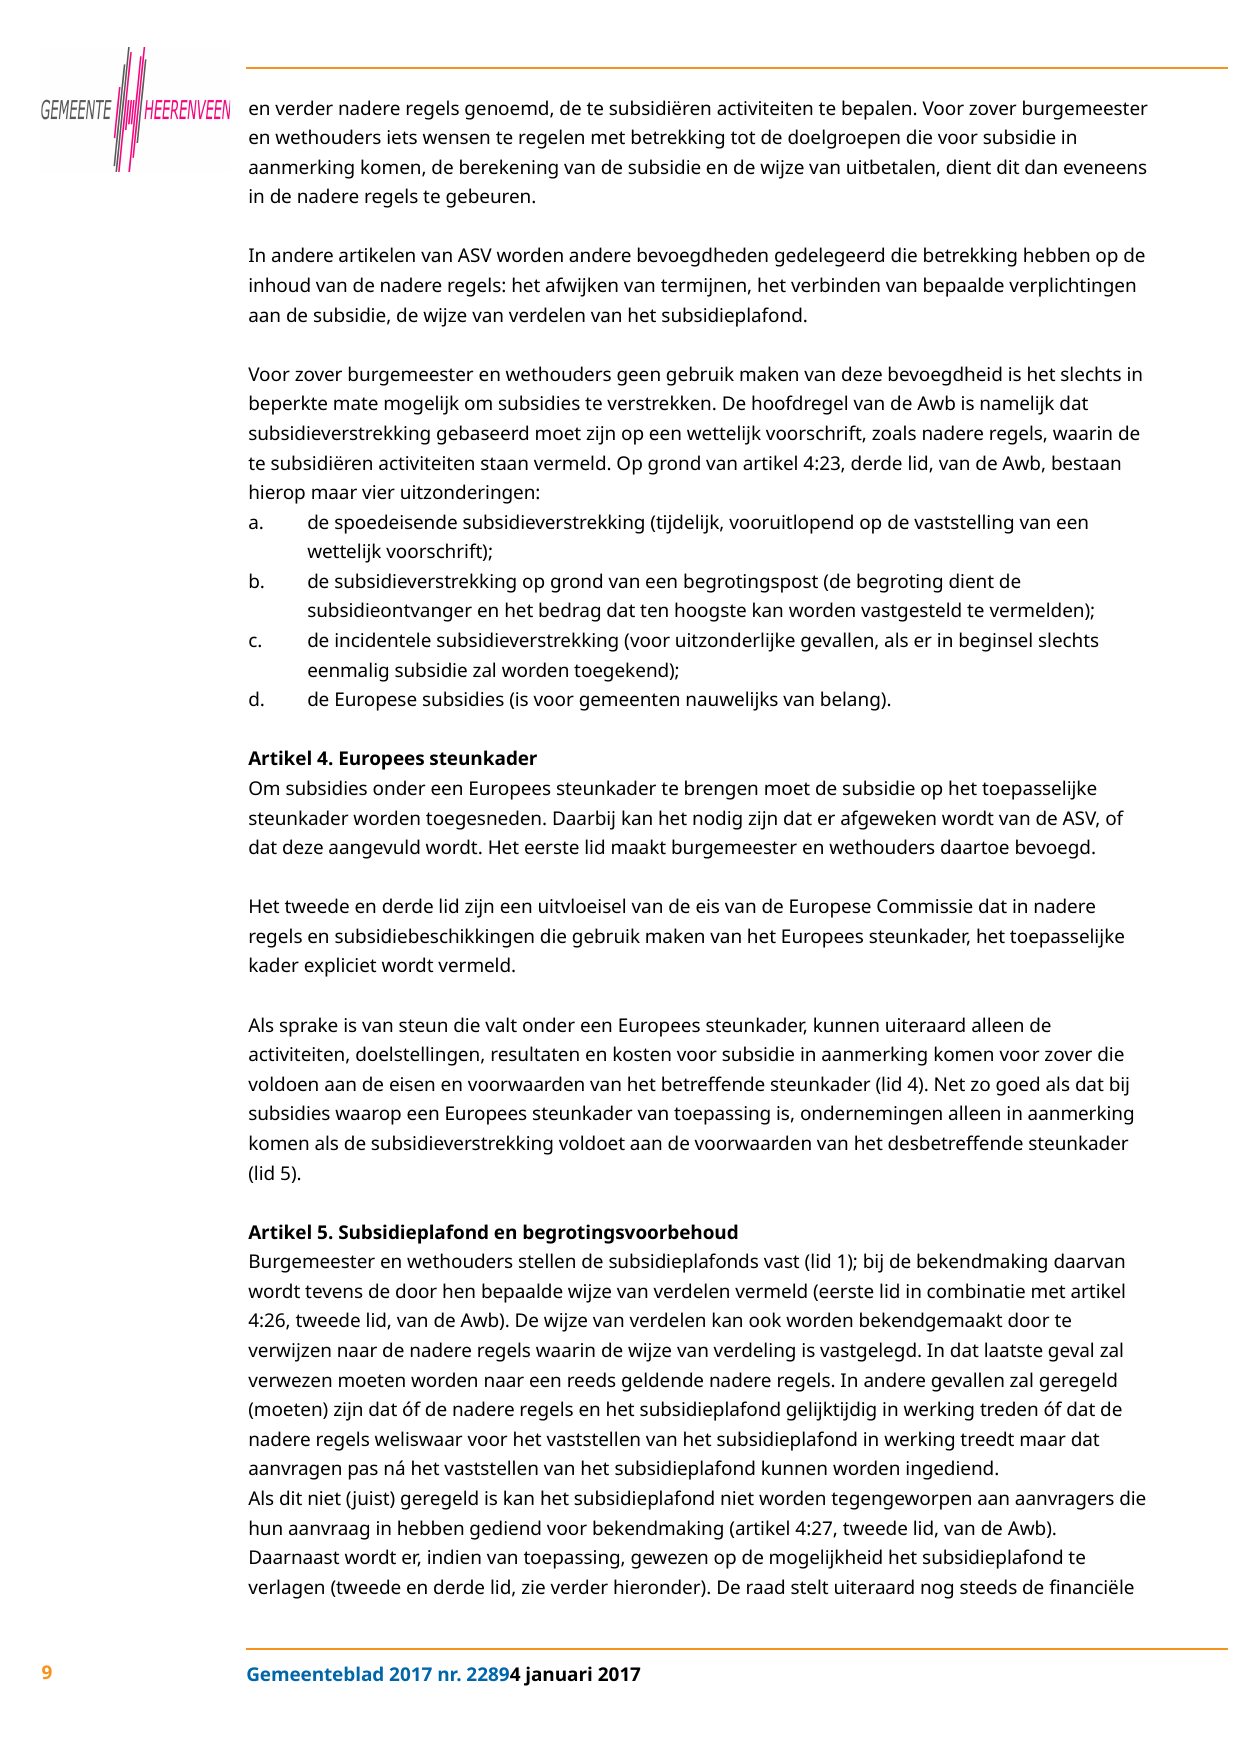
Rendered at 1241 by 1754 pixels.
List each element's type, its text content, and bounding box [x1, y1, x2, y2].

text Burgemeester en wethouders stellen de subsidieplafonds vast (lid 1); bij de bekendmaking daarvan wordt tevens de door hen bepaalde wijze van verdelen vermeld (eerste lid in combinatie met artikel 4:26, tweede lid, van de Awb). De wijze van verdelen kan ook worden bekendgemaakt door te verwijzen naar de nadere regels waarin de wijze van verdeling is vastgelegd. In dat laatste geval zal verwezen moeten worden naar een reeds geldende nadere regels. In andere gevallen zal geregeld (moeten) zijn dat óf de nadere regels en het subsidieplafond gelijktijdig in werking treden óf dat de nadere regels weliswaar voor het vaststellen van het subsidieplafond in werking treedt maar dat aanvragen pas ná het vaststellen van het subsidieplafond kunnen worden ingediend. [248, 1248, 1152, 1481]
list de subsidieverstrekking op grond van een begrotingspost (de begroting dient de subsidieontvanger en het bedrag dat ten hoogste kan worden vastgesteld te vermelden); [248, 568, 1152, 623]
text In andere artikelen van ASV worden andere bevoegdheden gedelegeerd die betrekking hebben op de inhoud van de nadere regels: het afwijken van termijnen, het verbinden van bepaalde verplichtingen aan de subsidie, de wijze van verdelen van het subsidieplafond. [248, 243, 1152, 328]
text Als dit niet (juist) geregeld is kan het subsidieplafond niet worden tegengeworpen aan aanvragers die hun aanvraag in hebben gediend voor bekendmaking (artikel 4:27, tweede lid, van de Awb). Daarnaast wordt er, indien van toepassing, gewezen op de mogelijkheid het subsidieplafond te verlagen (tweede en derde lid, zie verder hieronder). De raad stelt uiteraard nog steeds de financiële [248, 1485, 1152, 1600]
text Artikel 4. Europees steunkader [248, 746, 1152, 771]
picture [41, 47, 231, 172]
list de Europese subsidies (is voor gemeenten nauwelijks van belang). [248, 686, 1152, 712]
text Als sprake is van steun die valt onder een Europees steunkader, kunnen uiteraard alleen de activiteiten, doelstellingen, resultaten en kosten voor subsidie in aanmerking komen voor zover die voldoen aan de eisen en voorwaarden van het betreffende steunkader (lid 4). Net zo goed als dat bij subsidies waarop een Europees steunkader van toepassing is, ondernemingen alleen in aanmerking komen als de subsidieverstrekking voldoet aan de voorwaarden van het desbetreffende steunkader (lid 5). [248, 1012, 1152, 1186]
text Het tweede en derde lid zijn een uitvloeisel van de eis van de Europese Commissie dat in nadere regels en subsidiebeschikkingen die gebruik maken van het Europees steunkader, het toepasselijke kader expliciet wordt vermeld. [248, 893, 1152, 978]
text en verder nadere regels genoemd, de te subsidiëren activiteiten te bepalen. Voor zover burgemeester en wethouders iets wensen te regelen met betrekking tot de doelgroepen die voor subsidie in aanmerking komen, de berekening van de subsidie en de wijze van uitbetalen, dient dit dan eveneens in de nadere regels te gebeuren. [248, 95, 1152, 209]
text Artikel 5. Subsidieplafond en begrotingsvoorbehoud [248, 1219, 1152, 1245]
text Voor zover burgemeester en wethouders geen gebruik maken van deze bevoegdheid is het slechts in beperkte mate mogelijk om subsidies te verstrekken. De hoofdregel van de Awb is namelijk dat subsidieverstrekking gebaseerd moet zijn op een wettelijk voorschrift, zoals nadere regels, waarin de te subsidiëren activiteiten staan vermeld. Op grond van artikel 4:23, derde lid, van de Awb, bestaan hierop maar vier uitzonderingen: [248, 361, 1152, 505]
list de incidentele subsidieverstrekking (voor uitzonderlijke gevallen, als er in beginsel slechts eenmalig subsidie zal worden toegekend); [248, 627, 1152, 683]
text Om subsidies onder een Europees steunkader te brengen moet de subsidie op het toepasselijke steunkader worden toegesneden. Daarbij kan het nodig zijn dat er afgeweken wordt van de ASV, of dat deze aangevuld wordt. Het eerste lid maakt burgemeester en wethouders daartoe bevoegd. [248, 775, 1152, 860]
list de spoedeisende subsidieverstrekking (tijdelijk, vooruitlopend op de vaststelling van een wettelijk voorschrift); [248, 509, 1152, 564]
